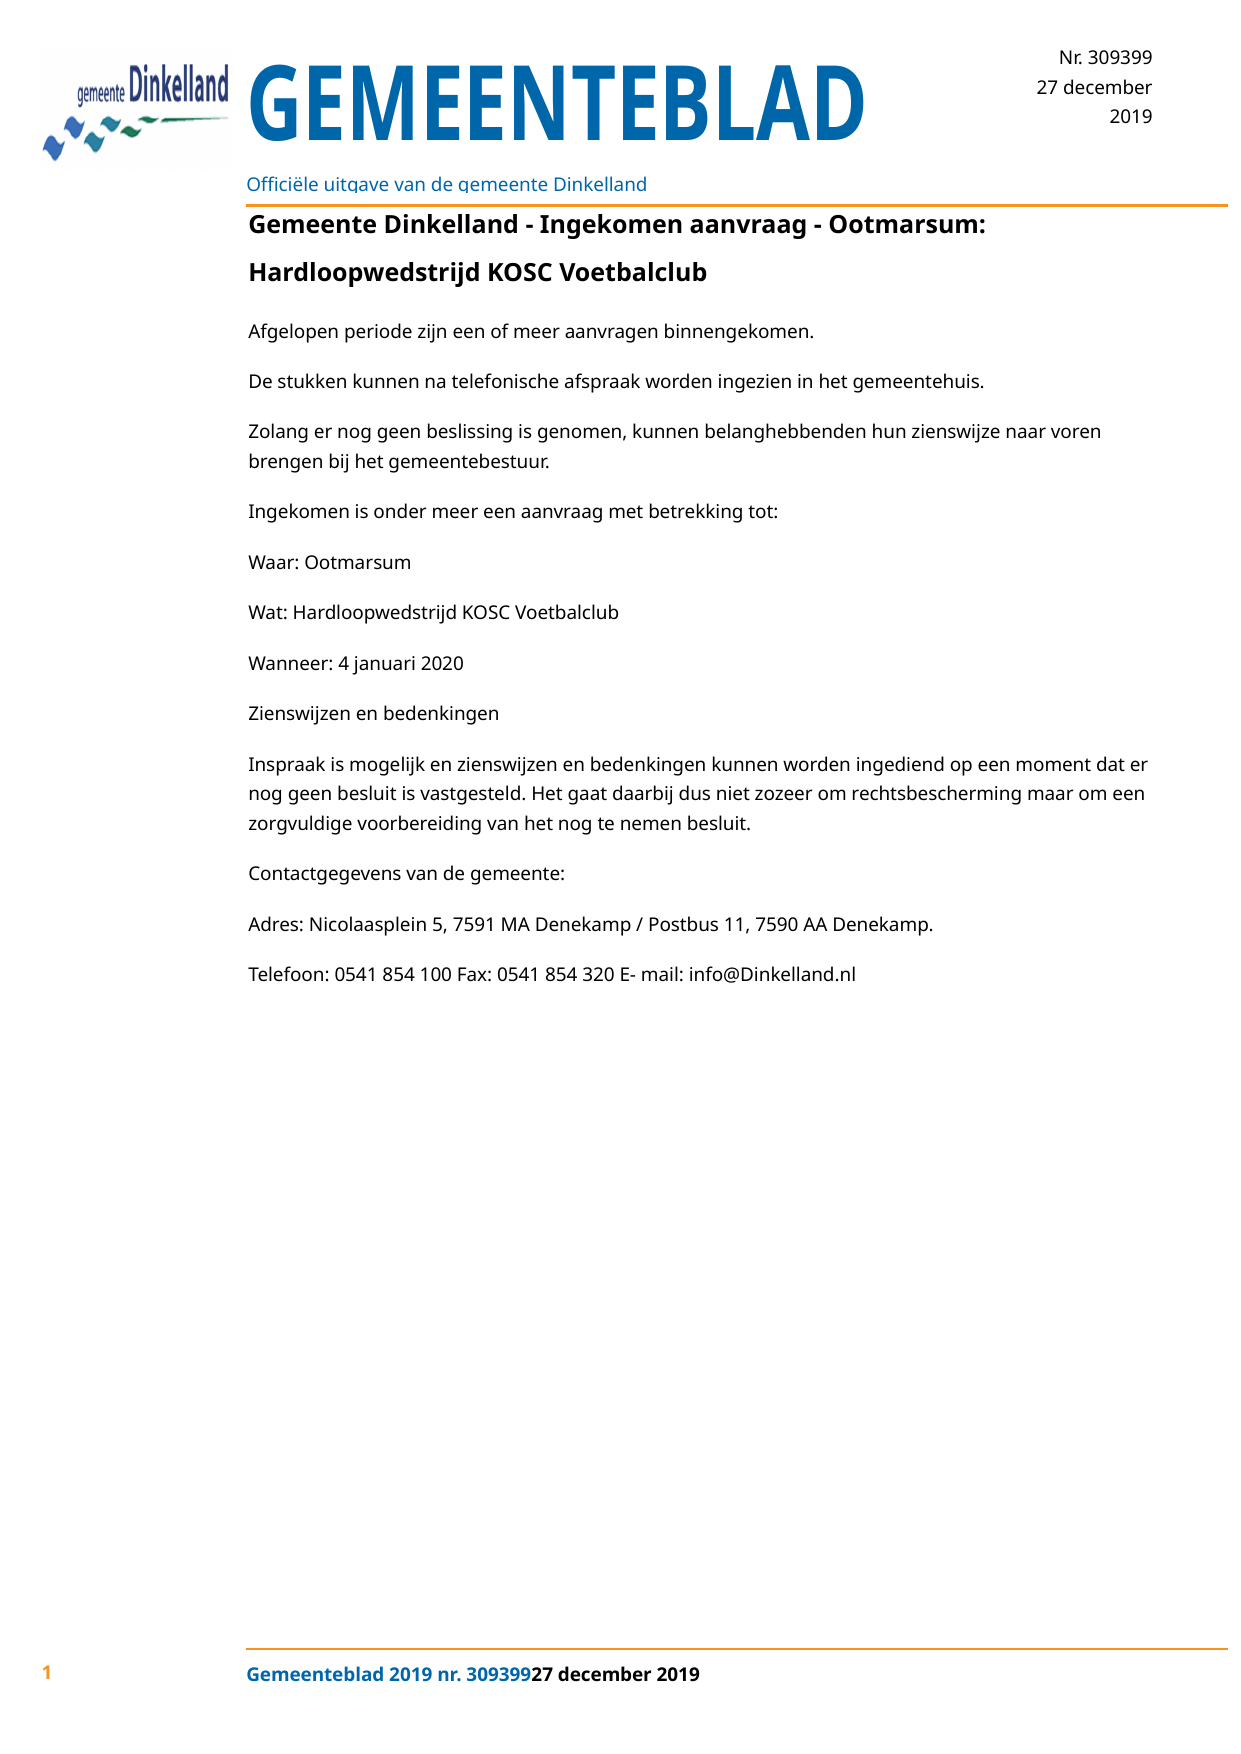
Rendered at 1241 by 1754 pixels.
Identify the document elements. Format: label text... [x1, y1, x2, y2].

text Telefoon: 0541 854 100 Fax: 0541 854 320 E- mail: info@Dinkelland.nl [248, 961, 1152, 987]
text Wanneer: 4 januari 2020 [248, 650, 1152, 676]
text Adres: Nicolaasplein 5, 7591 MA Denekamp / Postbus 11, 7590 AA Denekamp. [248, 911, 1152, 937]
text Waar: Ootmarsum [248, 549, 1152, 575]
text De stukken kunnen na telefonische afspraak worden ingezien in het gemeentehuis. [248, 368, 1152, 394]
text Ingekomen is onder meer een aanvraag met betrekking tot: [248, 499, 1152, 524]
text Zienswijzen en bedenkingen [248, 700, 1152, 726]
text Wat: Hardloopwedstrijd KOSC Voetbalclub [248, 599, 1152, 625]
text Contactgegevens van de gemeente: [248, 860, 1152, 886]
text Gemeente Dinkelland - Ingekomen aanvraag - Ootmarsum: Hardloopwedstrijd KOSC Voetbalclub [248, 207, 1152, 288]
picture [41, 47, 231, 172]
text Afgelopen periode zijn een of meer aanvragen binnengekomen. [248, 318, 1152, 344]
text Inspraak is mogelijk en zienswijzen en bedenkingen kunnen worden ingediend op een moment dat er nog geen besluit is vastgesteld. Het gaat daarbij dus niet zozeer om rechtsbescherming maar om een zorgvuldige voorbereiding van het nog te nemen besluit. [248, 751, 1152, 836]
text Zolang er nog geen beslissing is genomen, kunnen belanghebbenden hun zienswijze naar voren brengen bij het gemeentebestuur. [248, 419, 1152, 474]
